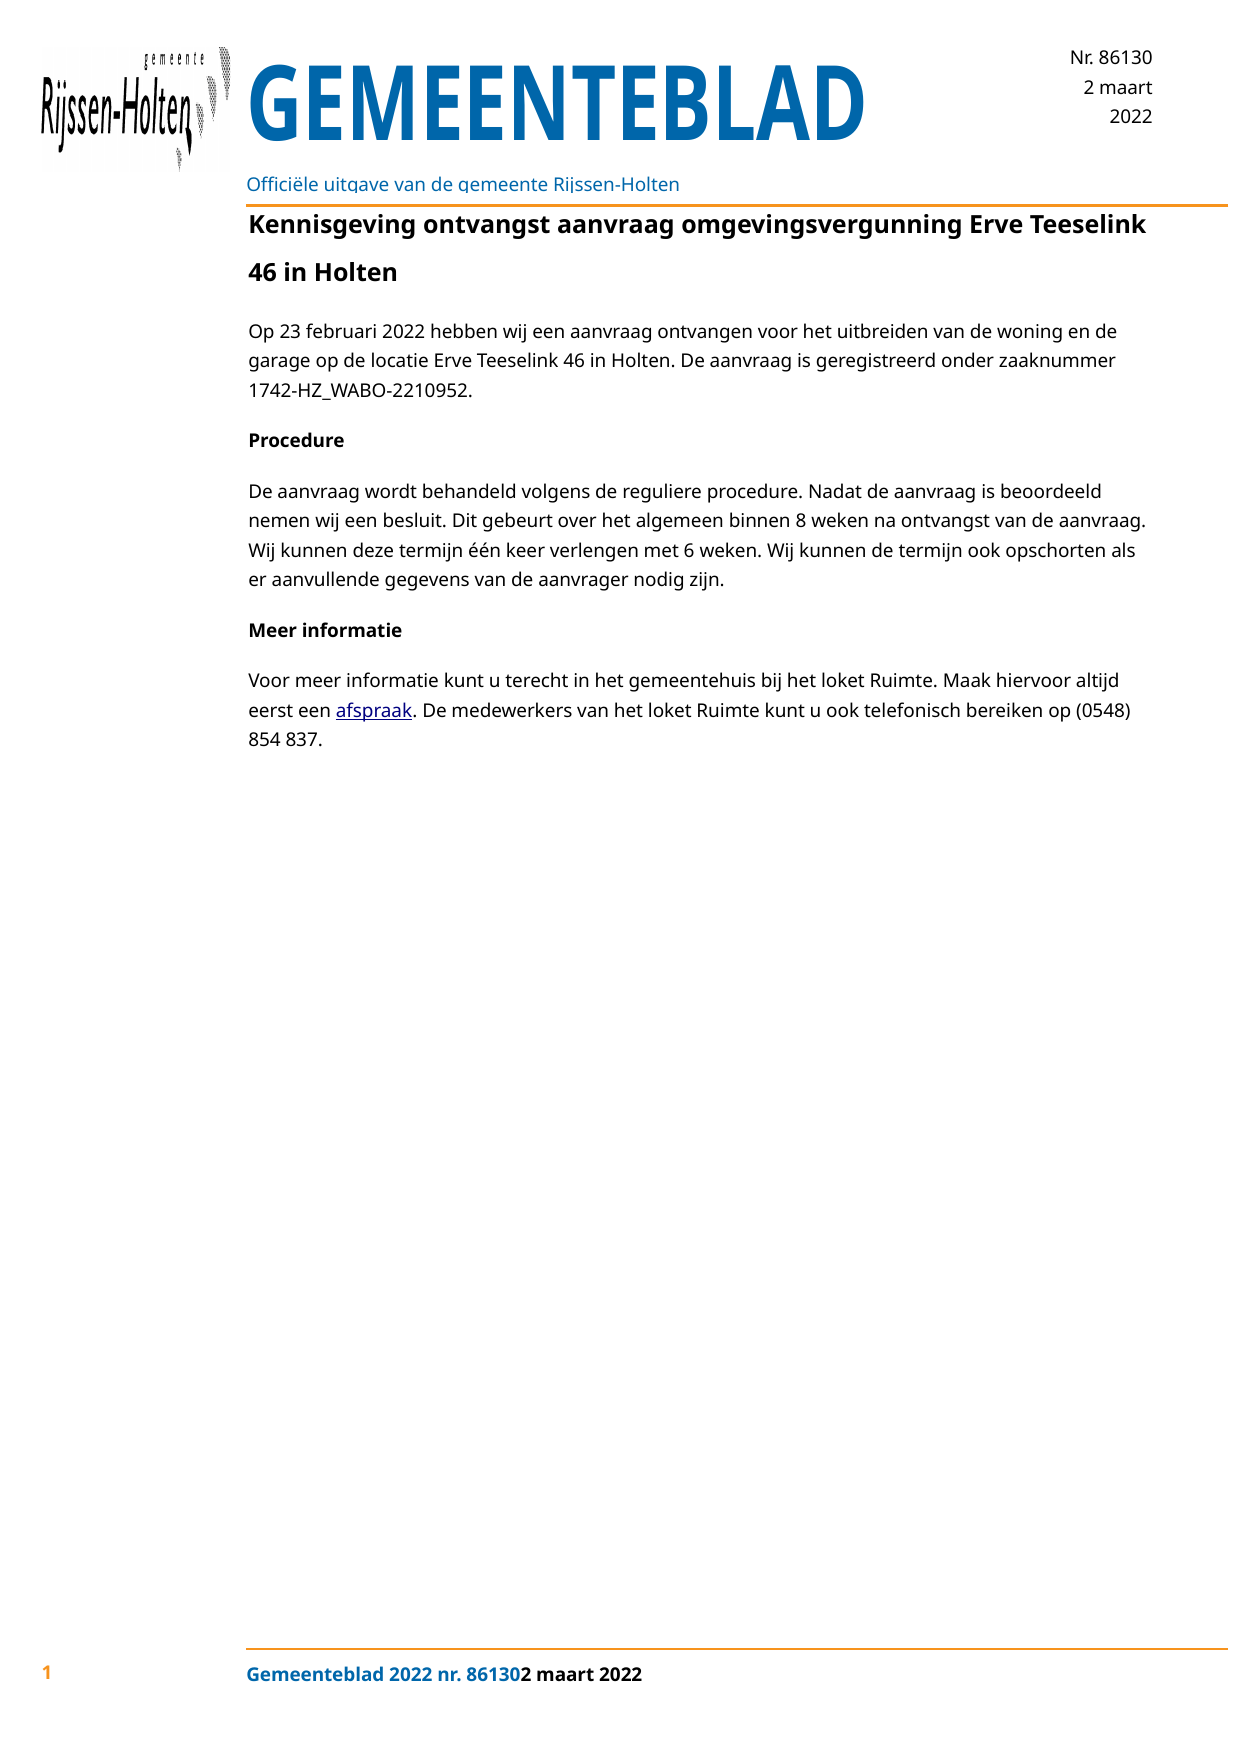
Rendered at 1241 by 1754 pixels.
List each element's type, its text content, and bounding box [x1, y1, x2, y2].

text Op 23 februari 2022 hebben wij een aanvraag ontvangen voor het uitbreiden van de woning en de garage op de locatie Erve Teeselink 46 in Holten. De aanvraag is geregistreerd onder zaaknummer 1742-HZ_WABO-2210952. [248, 318, 1152, 403]
text Procedure [248, 427, 1152, 453]
picture [41, 47, 231, 172]
text De aanvraag wordt behandeld volgens de reguliere procedure. Nadat de aanvraag is beoordeeld nemen wij een besluit. Dit gebeurt over het algemeen binnen 8 weken na ontvangst van de aanvraag. Wij kunnen deze termijn één keer verlengen met 6 weken. Wij kunnen de termijn ook opschorten als er aanvullende gegevens van de aanvrager nodig zijn. [248, 478, 1152, 592]
text Voor meer informatie kunt u terecht in het gemeentehuis bij het loket Ruimte. Maak hiervoor altijd eerst een afspraak. De medewerkers van het loket Ruimte kunt u ook telefonisch bereiken op (0548) 854 837. [248, 667, 1152, 752]
text Meer informatie [248, 617, 1152, 643]
text Kennisgeving ontvangst aanvraag omgevingsvergunning Erve Teeselink 46 in Holten [248, 207, 1152, 288]
